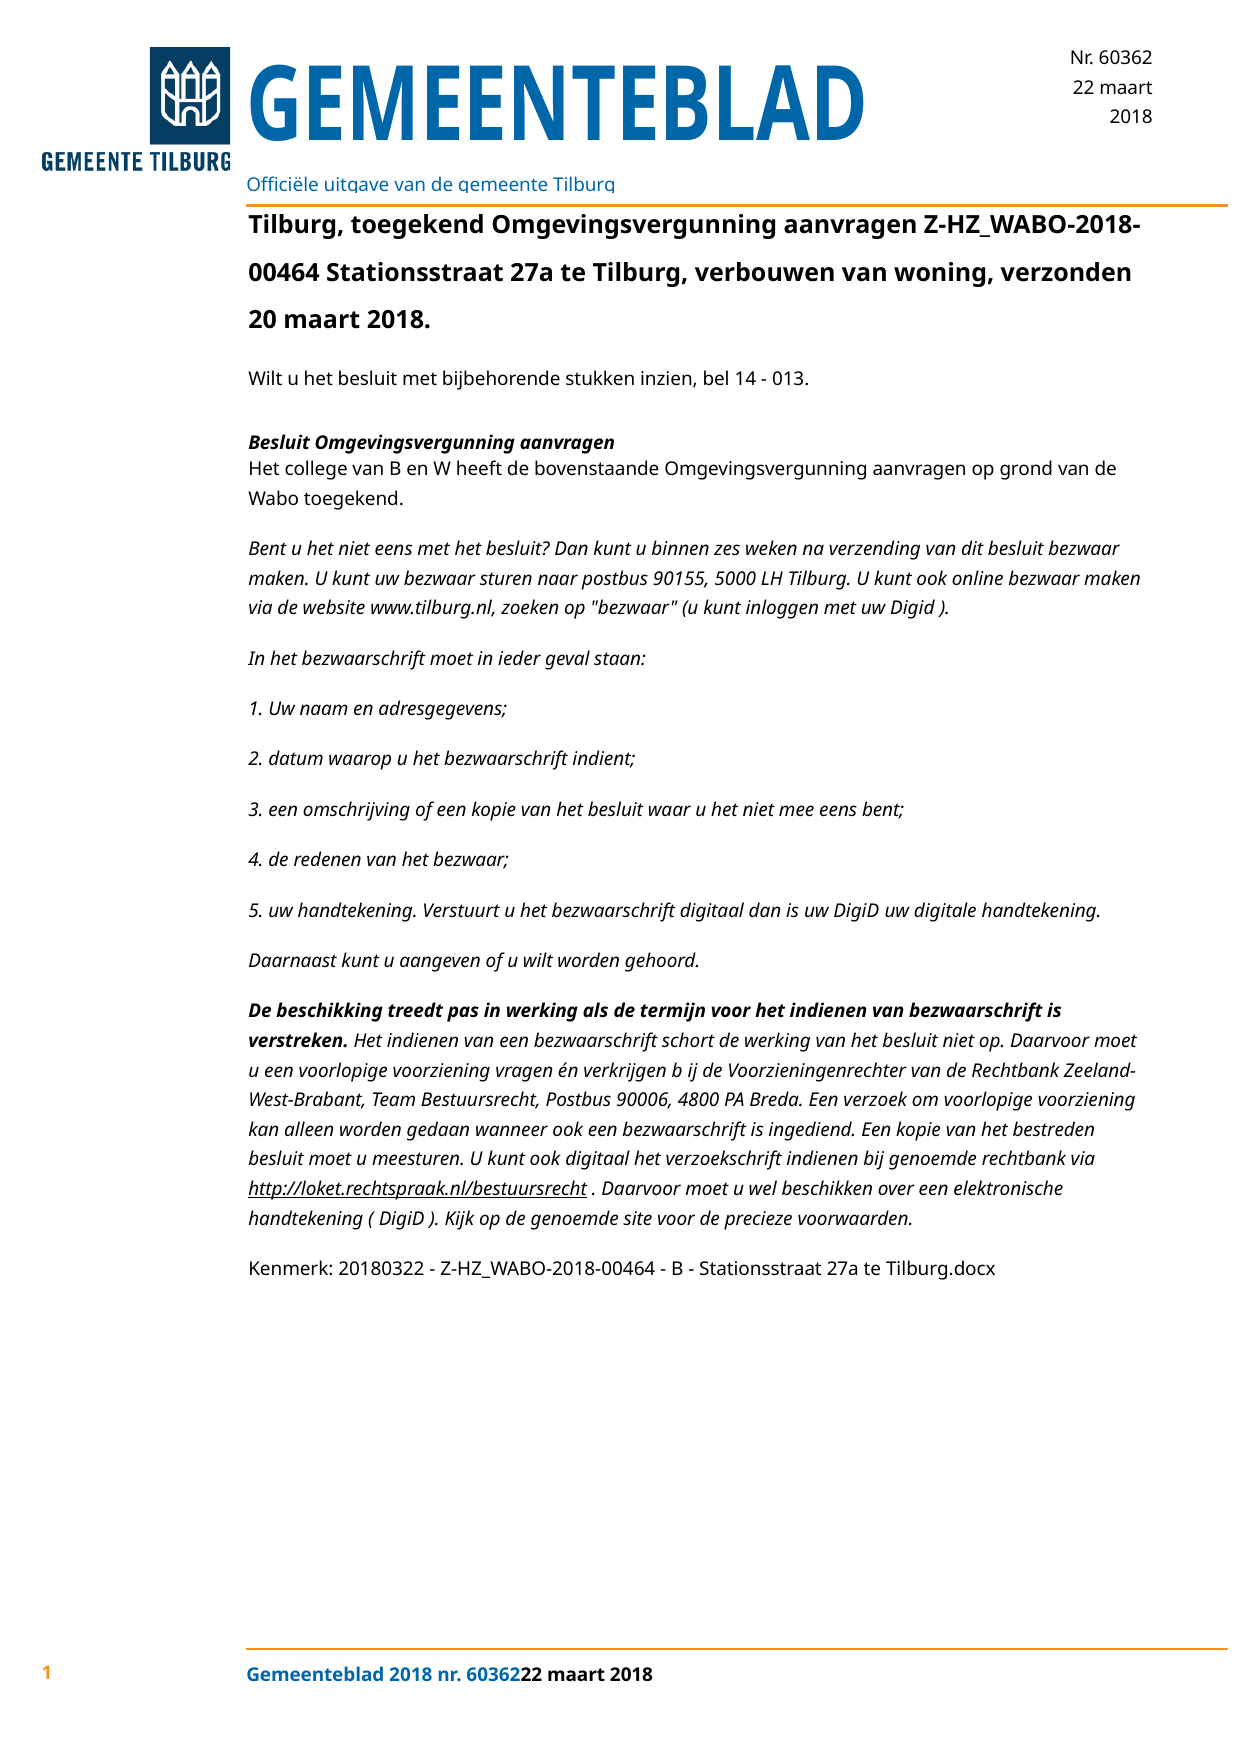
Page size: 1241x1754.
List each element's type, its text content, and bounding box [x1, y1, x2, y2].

text Daarnaast kunt u aangeven of u wilt worden gehoord. [248, 947, 1152, 973]
text Bent u het niet eens met het besluit? Dan kunt u binnen zes weken na verzending van dit besluit bezwaar maken. U kunt uw bezwaar sturen naar postbus 90155, 5000 LH Tilburg. U kunt ook online bezwaar maken via de website www.tilburg.nl, zoeken op "bezwaar" (u kunt inloggen met uw Digid ). [248, 535, 1152, 620]
text Besluit Omgevingsvergunning aanvragen [248, 429, 1152, 455]
text 5. uw handtekening. Verstuurt u het bezwaarschrift digitaal dan is uw DigiD uw digitale handtekening. [248, 897, 1152, 923]
text In het bezwaarschrift moet in ieder geval staan: [248, 645, 1152, 671]
picture [41, 47, 231, 172]
text 3. een omschrijving of een kopie van het besluit waar u het niet mee eens bent; [248, 796, 1152, 822]
text Kenmerk: 20180322 - Z-HZ_WABO-2018-00464 - B - Stationsstraat 27a te Tilburg.docx [248, 1255, 1152, 1281]
text Het college van B en W heeft de bovenstaande Omgevingsvergunning aanvragen op grond van de Wabo toegekend. [248, 455, 1152, 511]
text 1. Uw naam en adresgegevens; [248, 695, 1152, 721]
text Tilburg, toegekend Omgevingsvergunning aanvragen Z-HZ_WABO-2018-00464 Stationsstraat 27a te Tilburg, verbouwen van woning, verzonden 20 maart 2018. [248, 207, 1152, 336]
text Wilt u het besluit met bijbehorende stukken inzien, bel 14 - 013. [248, 366, 1152, 391]
text 2. datum waarop u het bezwaarschrift indient; [248, 746, 1152, 771]
text 4. de redenen van het bezwaar; [248, 846, 1152, 872]
text De beschikking treedt pas in werking als de termijn voor het indienen van bezwaarschrift is verstreken. Het indienen van een bezwaarschrift schort de werking van het besluit niet op. Daarvoor moet u een voorlopige voorziening vragen én verkrijgen b ij de Voorzieningenrechter van de Rechtbank Zeeland-West-Brabant, Team Bestuursrecht, Postbus 90006, 4800 PA Breda. Een verzoek om voorlopige voorziening kan alleen worden gedaan wanneer ook een bezwaarschrift is ingediend. Een kopie van het bestreden besluit moet u meesturen. U kunt ook digitaal het verzoekschrift indienen bij genoemde rechtbank via http://loket.rechtspraak.nl/bestuursrecht . Daarvoor moet u wel beschikken over een elektronische handtekening ( DigiD ). Kijk op de genoemde site voor de precieze voorwaarden. [248, 998, 1152, 1231]
